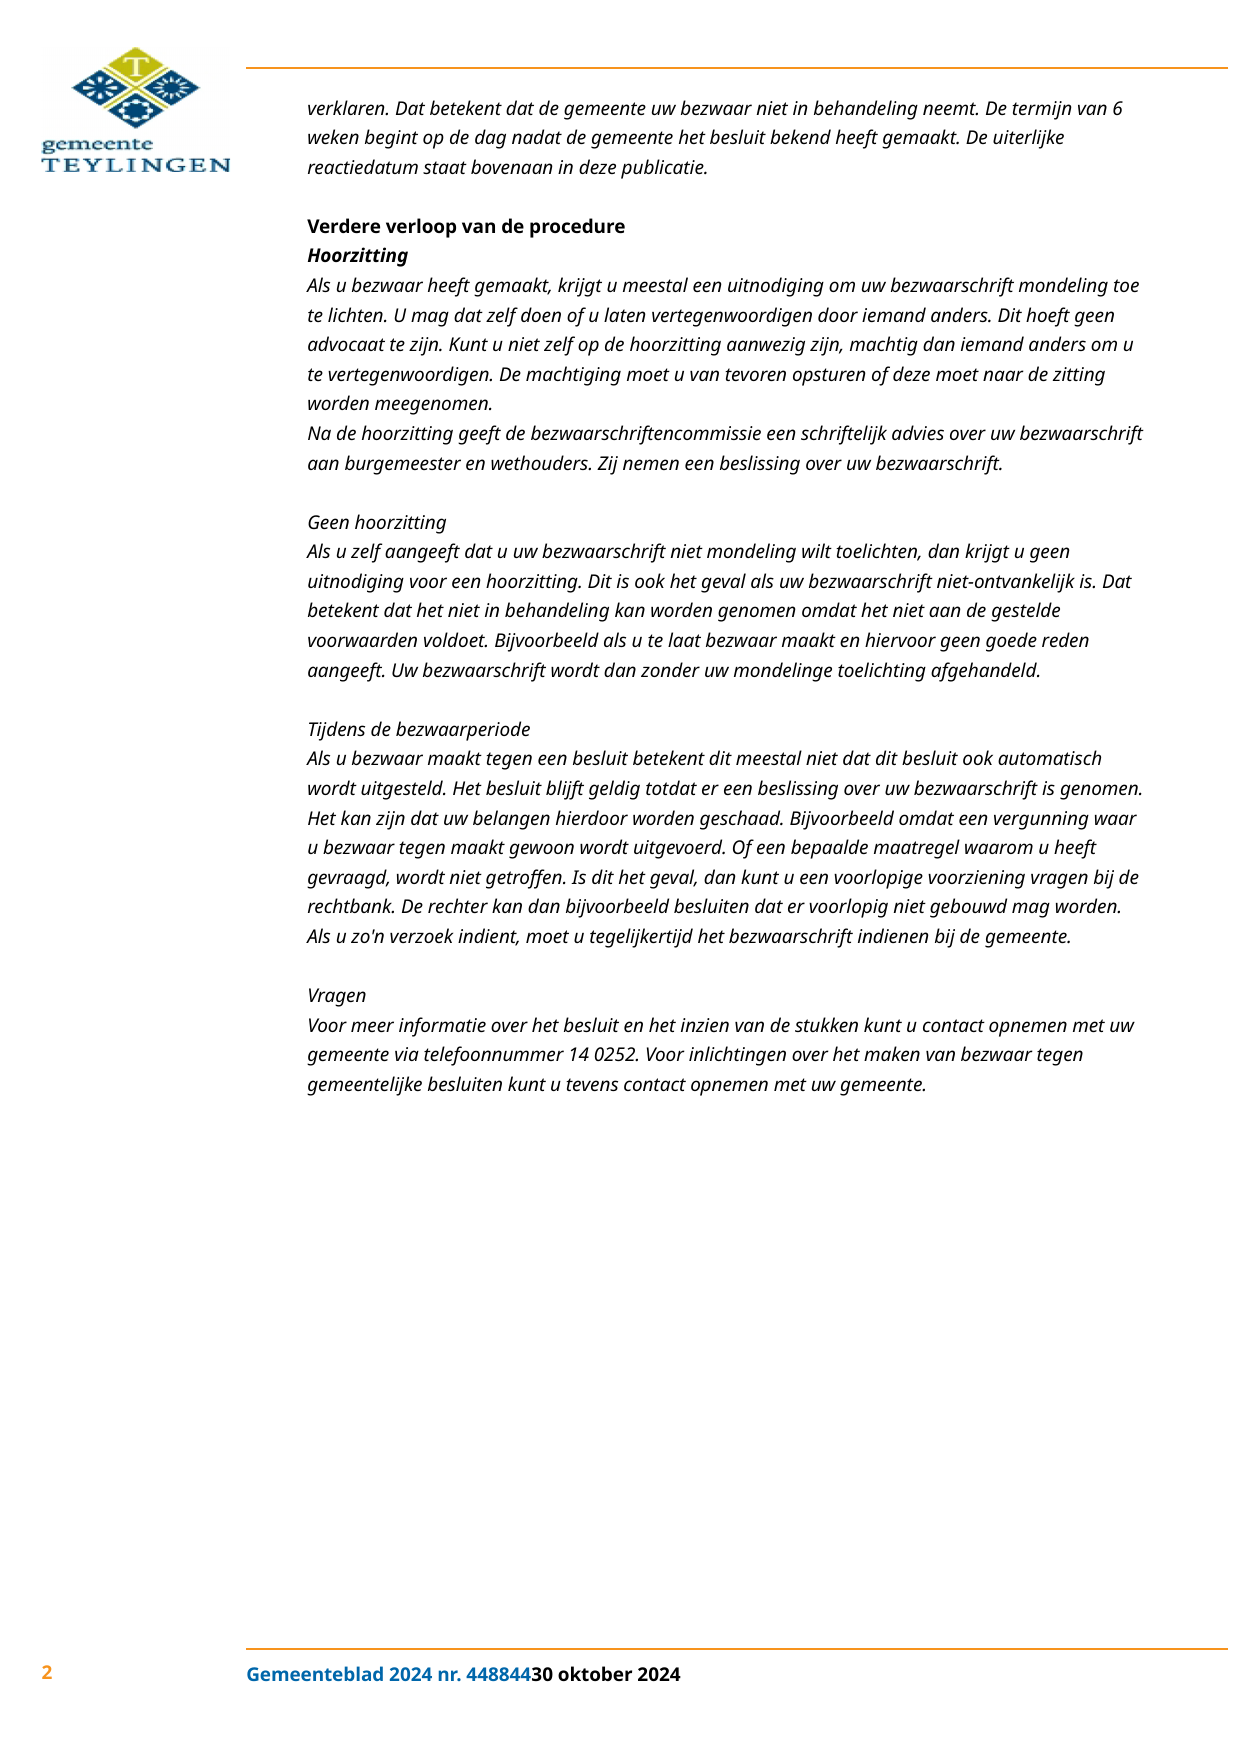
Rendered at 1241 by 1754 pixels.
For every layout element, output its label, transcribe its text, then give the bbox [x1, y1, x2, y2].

list Verdere verloop van de procedure [248, 213, 1152, 239]
list Tijdens de bezwaarperiode [248, 716, 1152, 742]
list Als u bezwaar heeft gemaakt, krijgt u meestal een uitnodiging om uw bezwaarschrift mondeling toe te lichten. U mag dat zelf doen of u laten vertegenwoordigen door iemand anders. Dit hoeft geen advocaat te zijn. Kunt u niet zelf op de hoorzitting aanwezig zijn, machtig dan iemand anders om u te vertegenwoordigen. De machtiging moet u van tevoren opsturen of deze moet naar de zitting worden meegenomen. [248, 272, 1152, 416]
picture [41, 47, 231, 172]
list Na de hoorzitting geeft de bezwaarschriftencommissie een schriftelijk advies over uw bezwaarschrift aan burgemeester en wethouders. Zij nemen een beslissing over uw bezwaarschrift. [248, 420, 1152, 476]
list Voor meer informatie over het besluit en het inzien van de stukken kunt u contact opnemen met uw gemeente via telefoonnummer 14 0252. Voor inlichtingen over het maken van bezwaar tegen gemeentelijke besluiten kunt u tevens contact opnemen met uw gemeente. [248, 1012, 1152, 1097]
list verklaren. Dat betekent dat de gemeente uw bezwaar niet in behandeling neemt. De termijn van 6 weken begint op de dag nadat de gemeente het besluit bekend heeft gemaakt. De uiterlijke reactiedatum staat bovenaan in deze publicatie. [248, 95, 1152, 180]
list Geen hoorzitting [248, 509, 1152, 535]
list Als u bezwaar maakt tegen een besluit betekent dit meestal niet dat dit besluit ook automatisch wordt uitgesteld. Het besluit blijft geldig totdat er een beslissing over uw bezwaarschrift is genomen. Het kan zijn dat uw belangen hierdoor worden geschaad. Bijvoorbeeld omdat een vergunning waar u bezwaar tegen maakt gewoon wordt uitgevoerd. Of een bepaalde maatregel waarom u heeft gevraagd, wordt niet getroffen. Is dit het geval, dan kunt u een voorlopige voorziening vragen bij de rechtbank. De rechter kan dan bijvoorbeeld besluiten dat er voorlopig niet gebouwd mag worden. Als u zo'n verzoek indient, moet u tegelijkertijd het bezwaarschrift indienen bij de gemeente. [248, 746, 1152, 949]
list Hoorzitting [248, 243, 1152, 268]
list Vragen [248, 982, 1152, 1008]
list Als u zelf aangeeft dat u uw bezwaarschrift niet mondeling wilt toelichten, dan krijgt u geen uitnodiging voor een hoorzitting. Dit is ook het geval als uw bezwaarschrift niet-ontvankelijk is. Dat betekent dat het niet in behandeling kan worden genomen omdat het niet aan de gestelde voorwaarden voldoet. Bijvoorbeeld als u te laat bezwaar maakt en hiervoor geen goede reden aangeeft. Uw bezwaarschrift wordt dan zonder uw mondelinge toelichting afgehandeld. [248, 538, 1152, 683]
